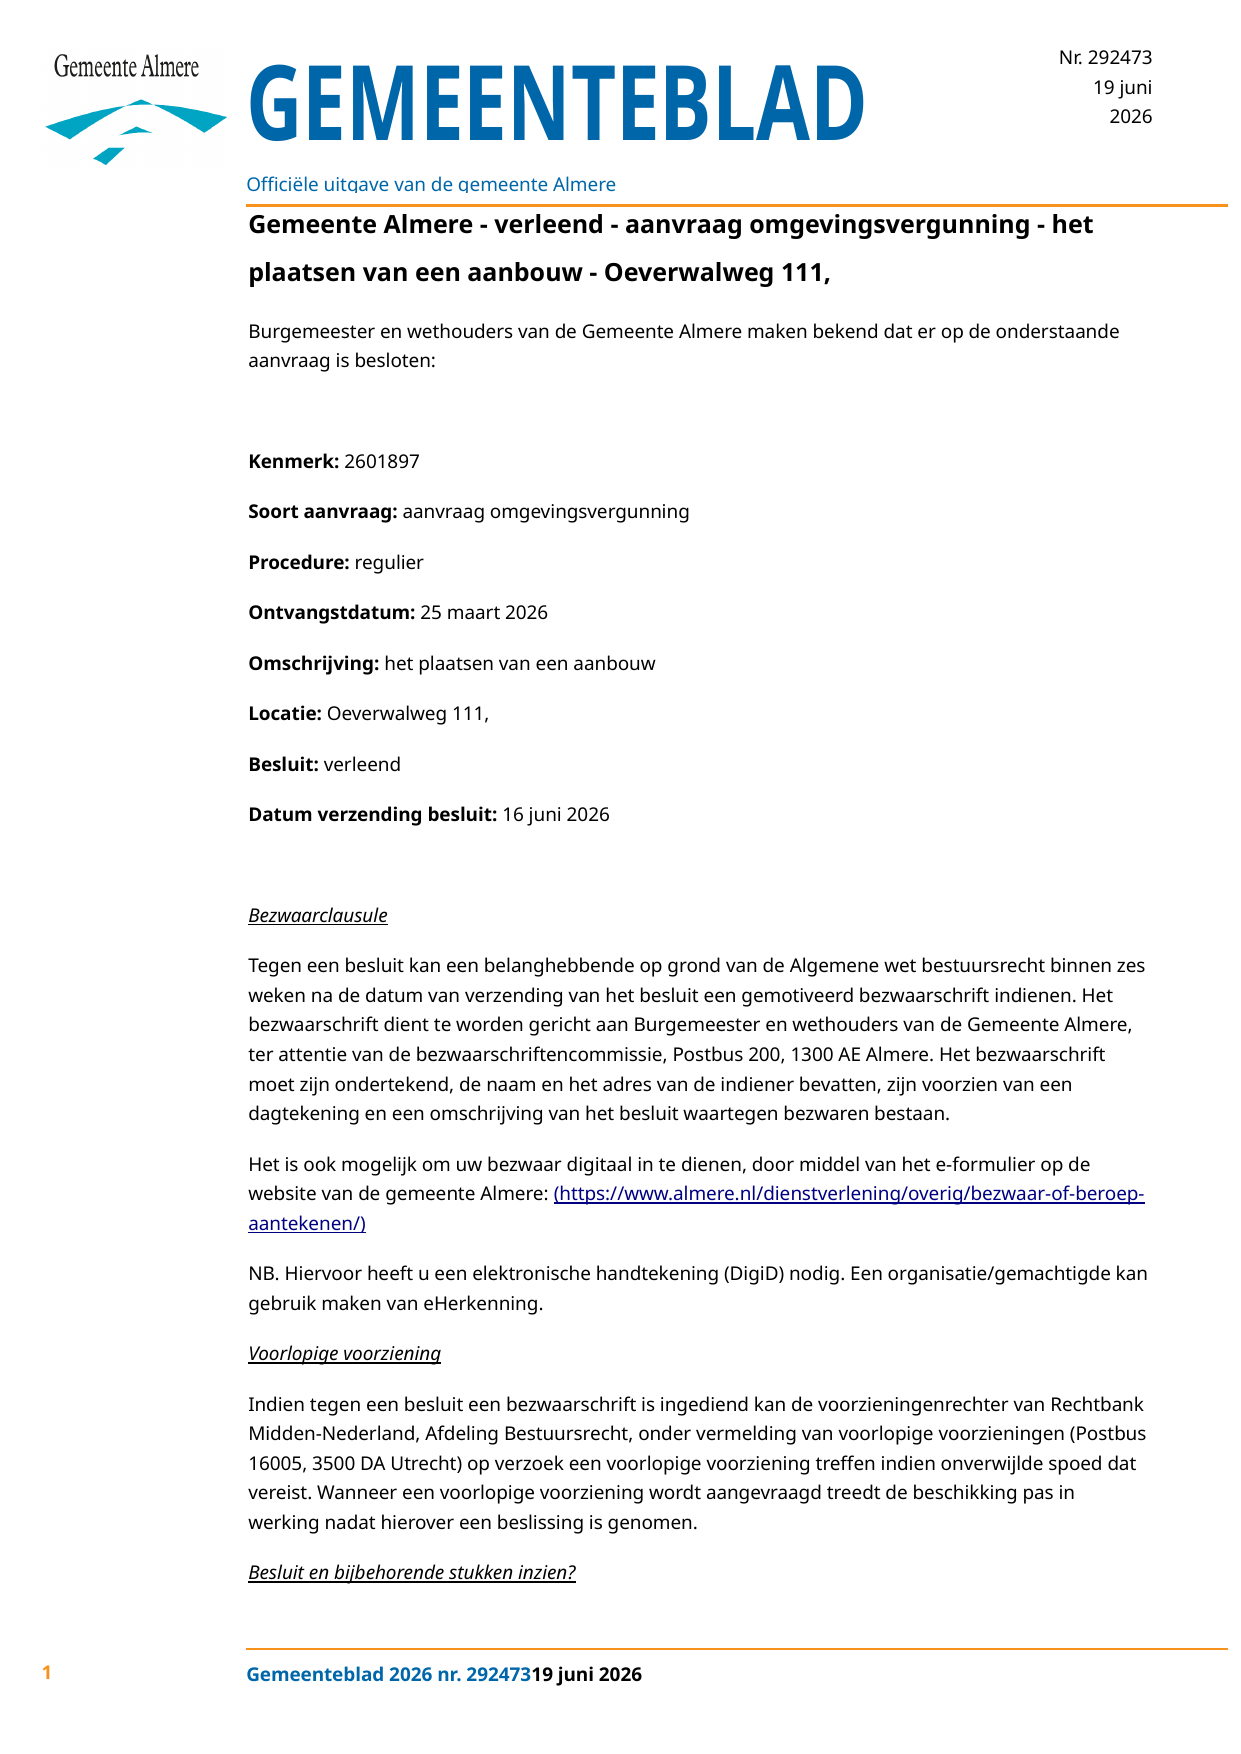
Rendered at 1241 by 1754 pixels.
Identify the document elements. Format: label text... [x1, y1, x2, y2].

text Gemeente Almere - verleend - aanvraag omgevingsvergunning - het plaatsen van een aanbouw - Oeverwalweg 111, [248, 207, 1152, 288]
text Locatie: Oeverwalweg 111, [248, 700, 1152, 726]
text Het is ook mogelijk om uw bezwaar digitaal in te dienen, door middel van het e-formulier op de website van de gemeente Almere: (https://www.almere.nl/dienstverlening/overig/bezwaar-of-beroep-aantekenen/) [248, 1151, 1152, 1236]
text NB. Hiervoor heeft u een elektronische handtekening (DigiD) nodig. Een organisatie/gemachtigde kan gebruik maken van eHerkenning. [248, 1260, 1152, 1316]
text Omschrijving: het plaatsen van een aanbouw [248, 650, 1152, 676]
text Kenmerk: 2601897 [248, 448, 1152, 474]
text Besluit: verleend [248, 751, 1152, 777]
text Ontvangstdatum: 25 maart 2026 [248, 599, 1152, 625]
text Besluit en bijbehorende stukken inzien? [248, 1559, 1152, 1585]
text Soort aanvraag: aanvraag omgevingsvergunning [248, 499, 1152, 524]
text Tegen een besluit kan een belanghebbende op grond van de Algemene wet bestuursrecht binnen zes weken na de datum van verzending van het besluit een gemotiveerd bezwaarschrift indienen. Het bezwaarschrift dient te worden gericht aan Burgemeester en wethouders van de Gemeente Almere, ter attentie van de bezwaarschriftencommissie, Postbus 200, 1300 AE Almere. Het bezwaarschrift moet zijn ondertekend, de naam en het adres van de indiener bevatten, zijn voorzien van een dagtekening en een omschrijving van het besluit waartegen bezwaren bestaan. [248, 952, 1152, 1126]
text Datum verzending besluit: 16 juni 2026 [248, 801, 1152, 827]
text Bezwaarclausule [248, 902, 1152, 928]
text Indien tegen een besluit een bezwaarschrift is ingediend kan de voorzieningenrechter van Rechtbank Midden-Nederland, Afdeling Bestuursrecht, onder vermelding van voorlopige voorzieningen (Postbus 16005, 3500 DA Utrecht) op verzoek een voorlopige voorziening treffen indien onverwijlde spoed dat vereist. Wanneer een voorlopige voorziening wordt aangevraagd treedt de beschikking pas in werking nadat hierover een beslissing is genomen. [248, 1391, 1152, 1535]
text Voorlopige voorziening [248, 1340, 1152, 1366]
picture [41, 47, 231, 172]
text Burgemeester en wethouders van de Gemeente Almere maken bekend dat er op de onderstaande aanvraag is besloten: [248, 318, 1152, 373]
text Procedure: regulier [248, 549, 1152, 575]
